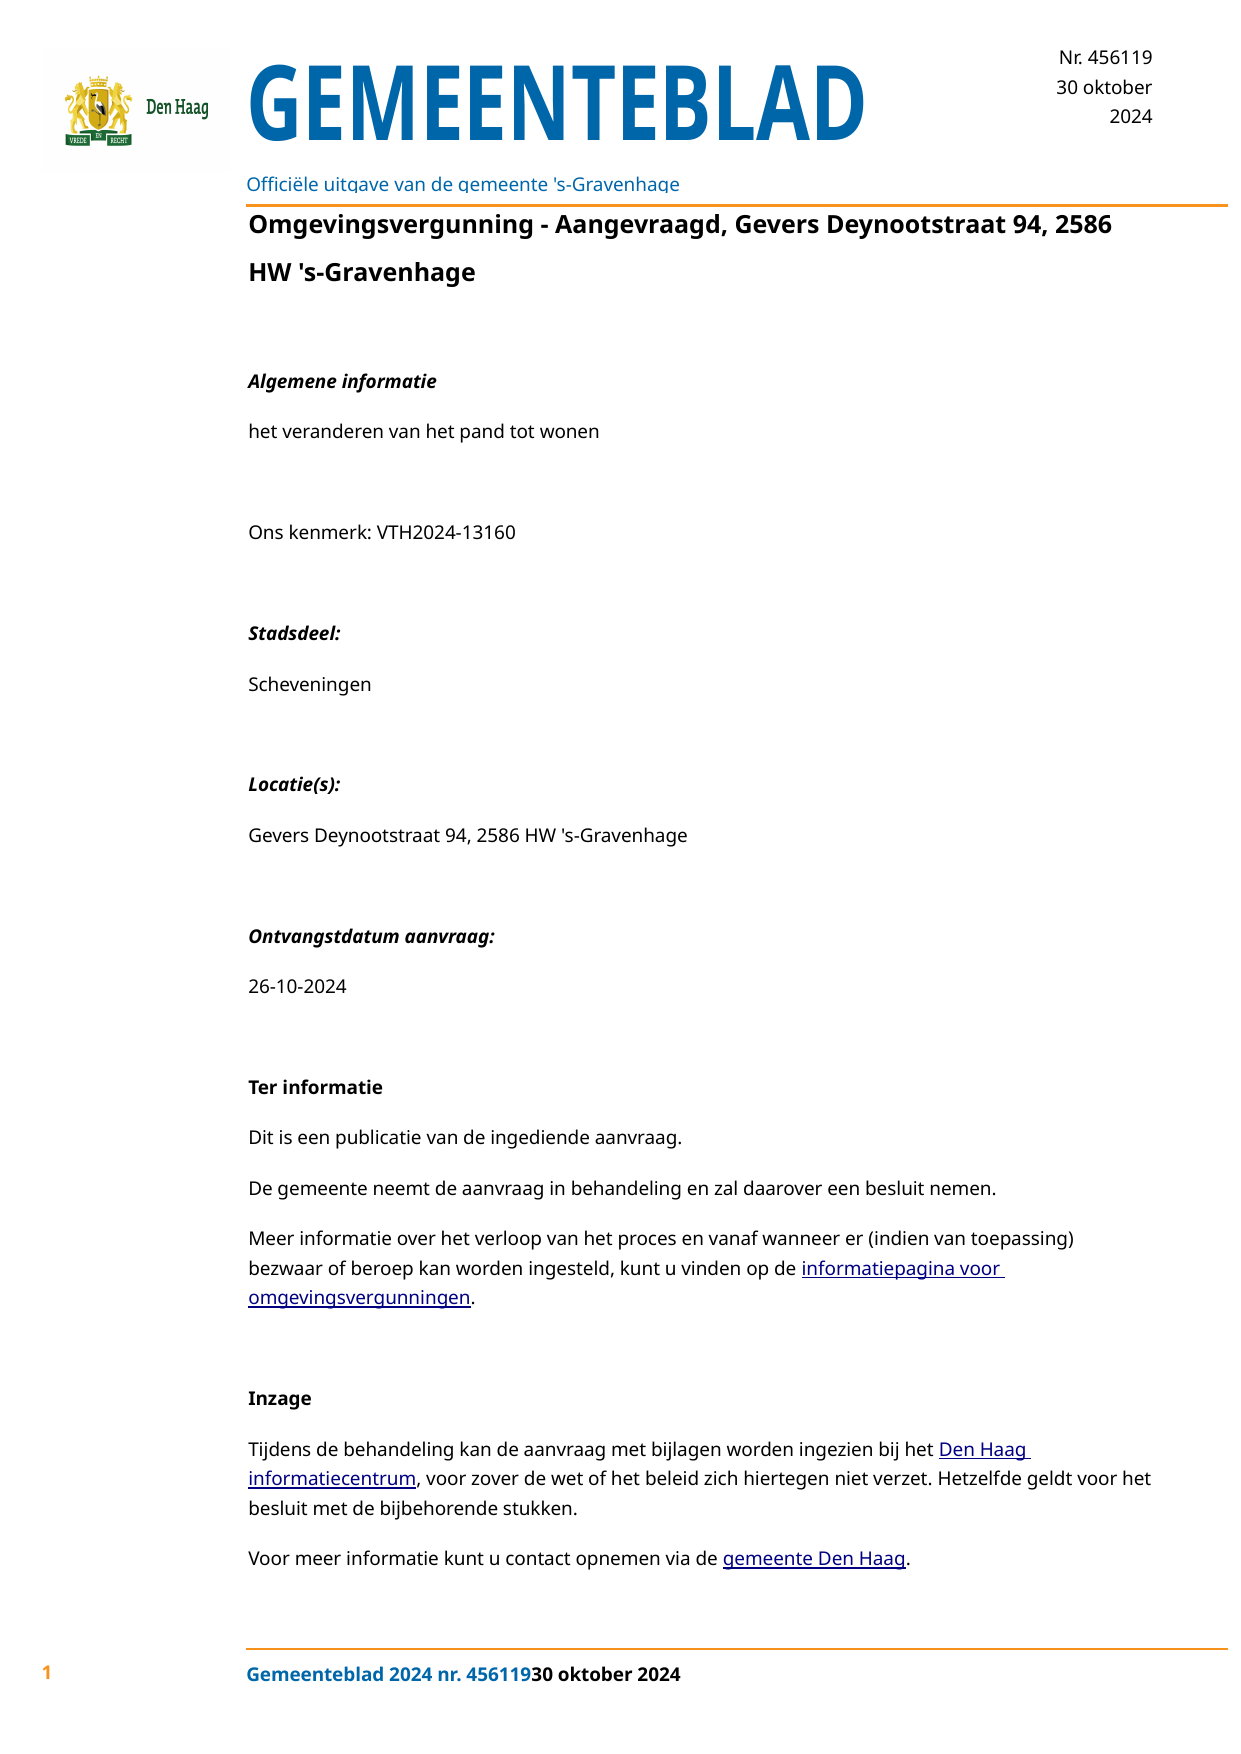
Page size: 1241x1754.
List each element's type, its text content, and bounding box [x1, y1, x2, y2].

text Ons kenmerk: VTH2024-13160 [248, 519, 1152, 545]
text Inzage [248, 1385, 1152, 1411]
text Omgevingsvergunning - Aangevraagd, Gevers Deynootstraat 94, 2586 HW 's-Gravenhage [248, 207, 1152, 288]
text 26-10-2024 [248, 973, 1152, 999]
text Algemene informatie [248, 368, 1152, 394]
text Scheveningen [248, 671, 1152, 697]
picture [41, 47, 231, 172]
text Voor meer informatie kunt u contact opnemen via de gemeente Den Haag. [248, 1545, 1152, 1571]
text Stadsdeel: [248, 620, 1152, 646]
text Dit is een publicatie van de ingediende aanvraag. [248, 1124, 1152, 1150]
text Meer informatie over het verloop van het proces en vanaf wanneer er (indien van toepassing) bezwaar of beroep kan worden ingesteld, kunt u vinden op de informatiepagina voor omgevingsvergunningen. [248, 1225, 1152, 1310]
text Ter informatie [248, 1074, 1152, 1100]
text Locatie(s): [248, 772, 1152, 797]
text Ontvangstdatum aanvraag: [248, 923, 1152, 949]
text het veranderen van het pand tot wonen [248, 419, 1152, 444]
text De gemeente neemt de aanvraag in behandeling en zal daarover een besluit nemen. [248, 1175, 1152, 1201]
text Gevers Deynootstraat 94, 2586 HW 's-Gravenhage [248, 822, 1152, 848]
text Tijdens de behandeling kan de aanvraag met bijlagen worden ingezien bij het Den Haag informatiecentrum, voor zover de wet of het beleid zich hiertegen niet verzet. Hetzelfde geldt voor het besluit met de bijbehorende stukken. [248, 1436, 1152, 1521]
